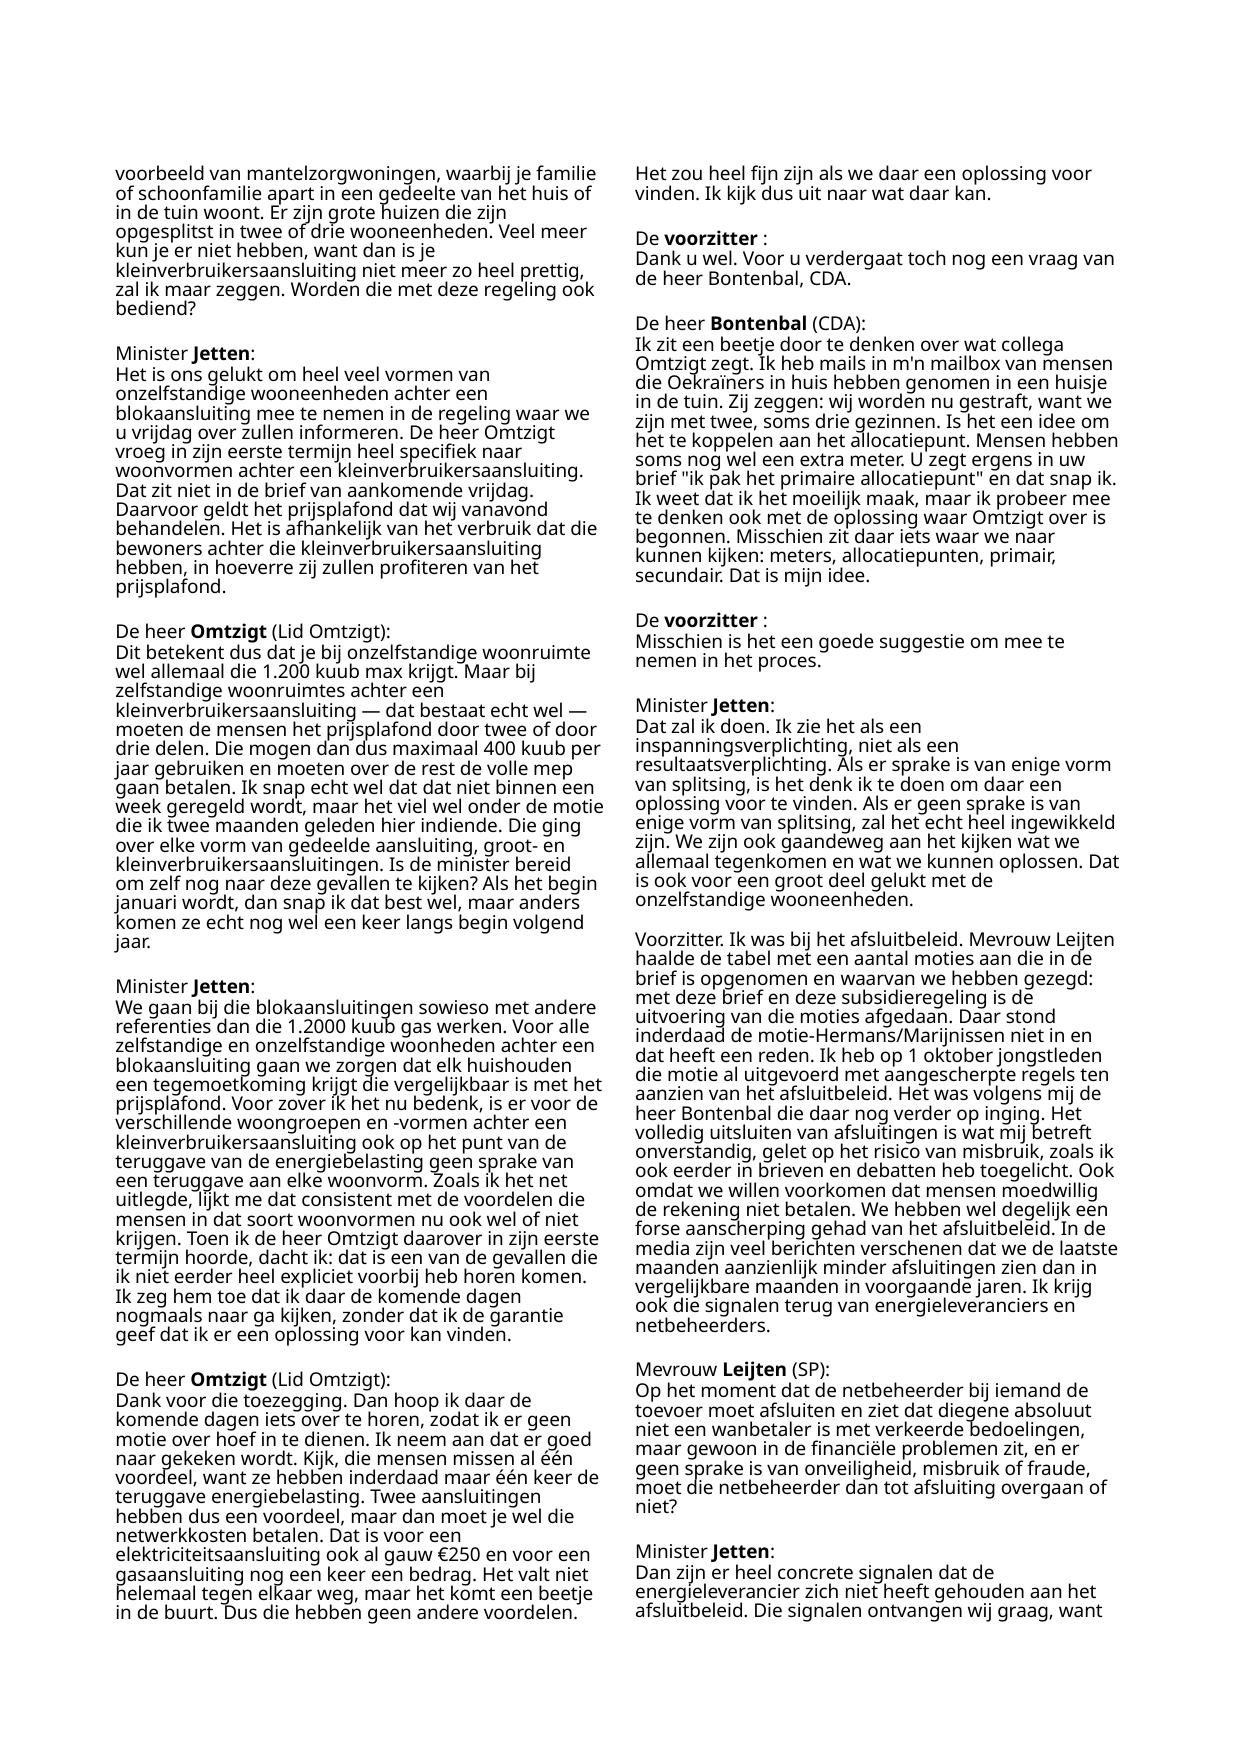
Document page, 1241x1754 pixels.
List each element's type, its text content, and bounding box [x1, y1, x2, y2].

text Het is ons gelukt om heel veel vormen van onzelfstandige wooneenheden achter een blokaansluiting mee te nemen in de regeling waar we u vrijdag over zullen informeren. De heer Omtzigt vroeg in zijn eerste termijn heel specifiek naar woonvormen achter een kleinverbruikersaansluiting. Dat zit niet in de brief van aankomende vrijdag. Daarvoor geldt het prijsplafond dat wij vanavond behandelen. Het is afhankelijk van het verbruik dat die bewoners achter die kleinverbruikersaansluiting hebben, in hoeverre zij zullen profiteren van het prijsplafond. [115, 366, 605, 597]
text We gaan bij die blokaansluitingen sowieso met andere referenties dan die 1.2000 kuub gas werken. Voor alle zelfstandige en onzelfstandige woonheden achter een blokaansluiting gaan we zorgen dat elk huishouden een tegemoetkoming krijgt die vergelijkbaar is met het prijsplafond. Voor zover ik het nu bedenk, is er voor de verschillende woongroepen en -vormen achter een kleinverbruikersaansluiting ook op het punt van de teruggave van de energiebelasting geen sprake van een teruggave aan elke woonvorm. Zoals ik het net uitlegde, lijkt me dat consistent met de voordelen die mensen in dat soort woonvormen nu ook wel of niet krijgen. Toen ik de heer Omtzigt daarover in zijn eerste termijn hoorde, dacht ik: dat is een van de gevallen die ik niet eerder heel expliciet voorbij heb horen komen. Ik zeg hem toe dat ik daar de komende dagen nogmaals naar ga kijken, zonder dat ik de garantie geef dat ik er een oplossing voor kan vinden. [115, 999, 605, 1346]
text Ik zit een beetje door te denken over wat collega Omtzigt zegt. Ik heb mails in m'n mailbox van mensen die Oekraïners in huis hebben genomen in een huisje in de tuin. Zij zeggen: wij worden nu gestraft, want we zijn met twee, soms drie gezinnen. Is het een idee om het te koppelen aan het allocatiepunt. Mensen hebben soms nog wel een extra meter. U zegt ergens in uw brief "ik pak het primaire allocatiepunt" en dat snap ik. Ik weet dat ik het moeilijk maak, maar ik probeer mee te denken ook met de oplossing waar Omtzigt over is begonnen. Misschien zit daar iets waar we naar kunnen kijken: meters, allocatiepunten, primair, secundair. Dat is mijn idee. [635, 336, 1125, 586]
text Minister Jetten: [115, 340, 605, 366]
text Mevrouw Leijten (SP): [635, 1357, 1125, 1382]
text De voorzitter : [635, 225, 1125, 250]
text voorbeeld van mantelzorgwoningen, waarbij je familie of schoonfamilie apart in een gedeelte van het huis of in de tuin woont. Er zijn grote huizen die zijn opgesplitst in twee of drie wooneenheden. Veel meer kun je er niet hebben, want dan is je kleinverbruikersaansluiting niet meer zo heel prettig, zal ik maar zeggen. Worden die met deze regeling ook bediend? [115, 165, 605, 319]
text De voorzitter : [635, 607, 1125, 633]
text Het zou heel fijn zijn als we daar een oplossing voor vinden. Ik kijk dus uit naar wat daar kan. [635, 165, 1125, 204]
text Dit betekent dus dat je bij onzelfstandige woonruimte wel allemaal die 1.200 kuub max krijgt. Maar bij zelfstandige woonruimtes achter een kleinverbruikersaansluiting — dat bestaat echt wel — moeten de mensen het prijsplafond door twee of door drie delen. Die mogen dan dus maximaal 400 kuub per jaar gebruiken en moeten over de rest de volle mep gaan betalen. Ik snap echt wel dat dat niet binnen een week geregeld wordt, maar het viel wel onder de motie die ik twee maanden geleden hier indiende. Die ging over elke vorm van gedeelde aansluiting, groot- en kleinverbruikersaansluitingen. Is de minister bereid om zelf nog naar deze gevallen te kijken? Als het begin januari wordt, dan snap ik dat best wel, maar anders komen ze echt nog wel een keer langs begin volgend jaar. [115, 644, 605, 952]
text Misschien is het een goede suggestie om mee te nemen in het proces. [635, 633, 1125, 671]
text Dank u wel. Voor u verdergaat toch nog een vraag van de heer Bontenbal, CDA. [635, 250, 1125, 289]
text Op het moment dat de netbeheerder bij iemand de toevoer moet afsluiten en ziet dat diegene absoluut niet een wanbetaler is met verkeerde bedoelingen, maar gewoon in de financiële problemen zit, en er geen sprake is van onveiligheid, misbruik of fraude, moet die netbeheerder dan tot afsluiting overgaan of niet? [635, 1382, 1125, 1517]
text Dank voor die toezegging. Dan hoop ik daar de komende dagen iets over te horen, zodat ik er geen motie over hoef in te dienen. Ik neem aan dat er goed naar gekeken wordt. Kijk, die mensen missen al één voordeel, want ze hebben inderdaad maar één keer de teruggave energiebelasting. Twee aansluitingen hebben dus een voordeel, maar dan moet je wel die netwerkkosten betalen. Dat is voor een elektriciteitsaansluiting ook al gauw €250 en voor een gasaansluiting nog een keer een bedrag. Het valt niet helemaal tegen elkaar weg, maar het komt een beetje in de buurt. Dus die hebben geen andere voordelen. [115, 1392, 605, 1623]
text Minister Jetten: [115, 973, 605, 999]
text Minister Jetten: [635, 692, 1125, 718]
text Dan zijn er heel concrete signalen dat de energieleverancier zich niet heeft gehouden aan het afsluitbeleid. Die signalen ontvangen wij graag, want [635, 1564, 1125, 1622]
text De heer Omtzigt (Lid Omtzigt): [115, 618, 605, 644]
text Minister Jetten: [635, 1538, 1125, 1564]
text Dat zal ik doen. Ik zie het als een inspanningsverplichting, niet als een resultaatsverplichting. Als er sprake is van enige vorm van splitsing, is het denk ik te doen om daar een oplossing voor te vinden. Als er geen sprake is van enige vorm van splitsing, zal het echt heel ingewikkeld zijn. We zijn ook gaandeweg aan het kijken wat we allemaal tegenkomen en wat we kunnen oplossen. Dat is ook voor een groot deel gelukt met de onzelfstandige wooneenheden. [635, 718, 1125, 910]
text De heer Bontenbal (CDA): [635, 310, 1125, 336]
text Voorzitter. Ik was bij het afsluitbeleid. Mevrouw Leijten haalde de tabel met een aantal moties aan die in de brief is opgenomen en waarvan we hebben gezegd: met deze brief en deze subsidieregeling is de uitvoering van die moties afgedaan. Daar stond inderdaad de motie-Hermans/Marijnissen niet in en dat heeft een reden. Ik heb op 1 oktober jongstleden die motie al uitgevoerd met aangescherpte regels ten aanzien van het afsluitbeleid. Het was volgens mij de heer Bontenbal die daar nog verder op inging. Het volledig uitsluiten van afsluitingen is wat mij betreft onverstandig, gelet op het risico van misbruik, zoals ik ook eerder in brieven en debatten heb toegelicht. Ook omdat we willen voorkomen dat mensen moedwillig de rekening niet betalen. We hebben wel degelijk een forse aanscherping gehad van het afsluitbeleid. In de media zijn veel berichten verschenen dat we de laatste maanden aanzienlijk minder afsluitingen zien dan in vergelijkbare maanden in voorgaande jaren. Ik krijg ook die signalen terug van energieleveranciers en netbeheerders. [635, 931, 1125, 1336]
text De heer Omtzigt (Lid Omtzigt): [115, 1366, 605, 1392]
